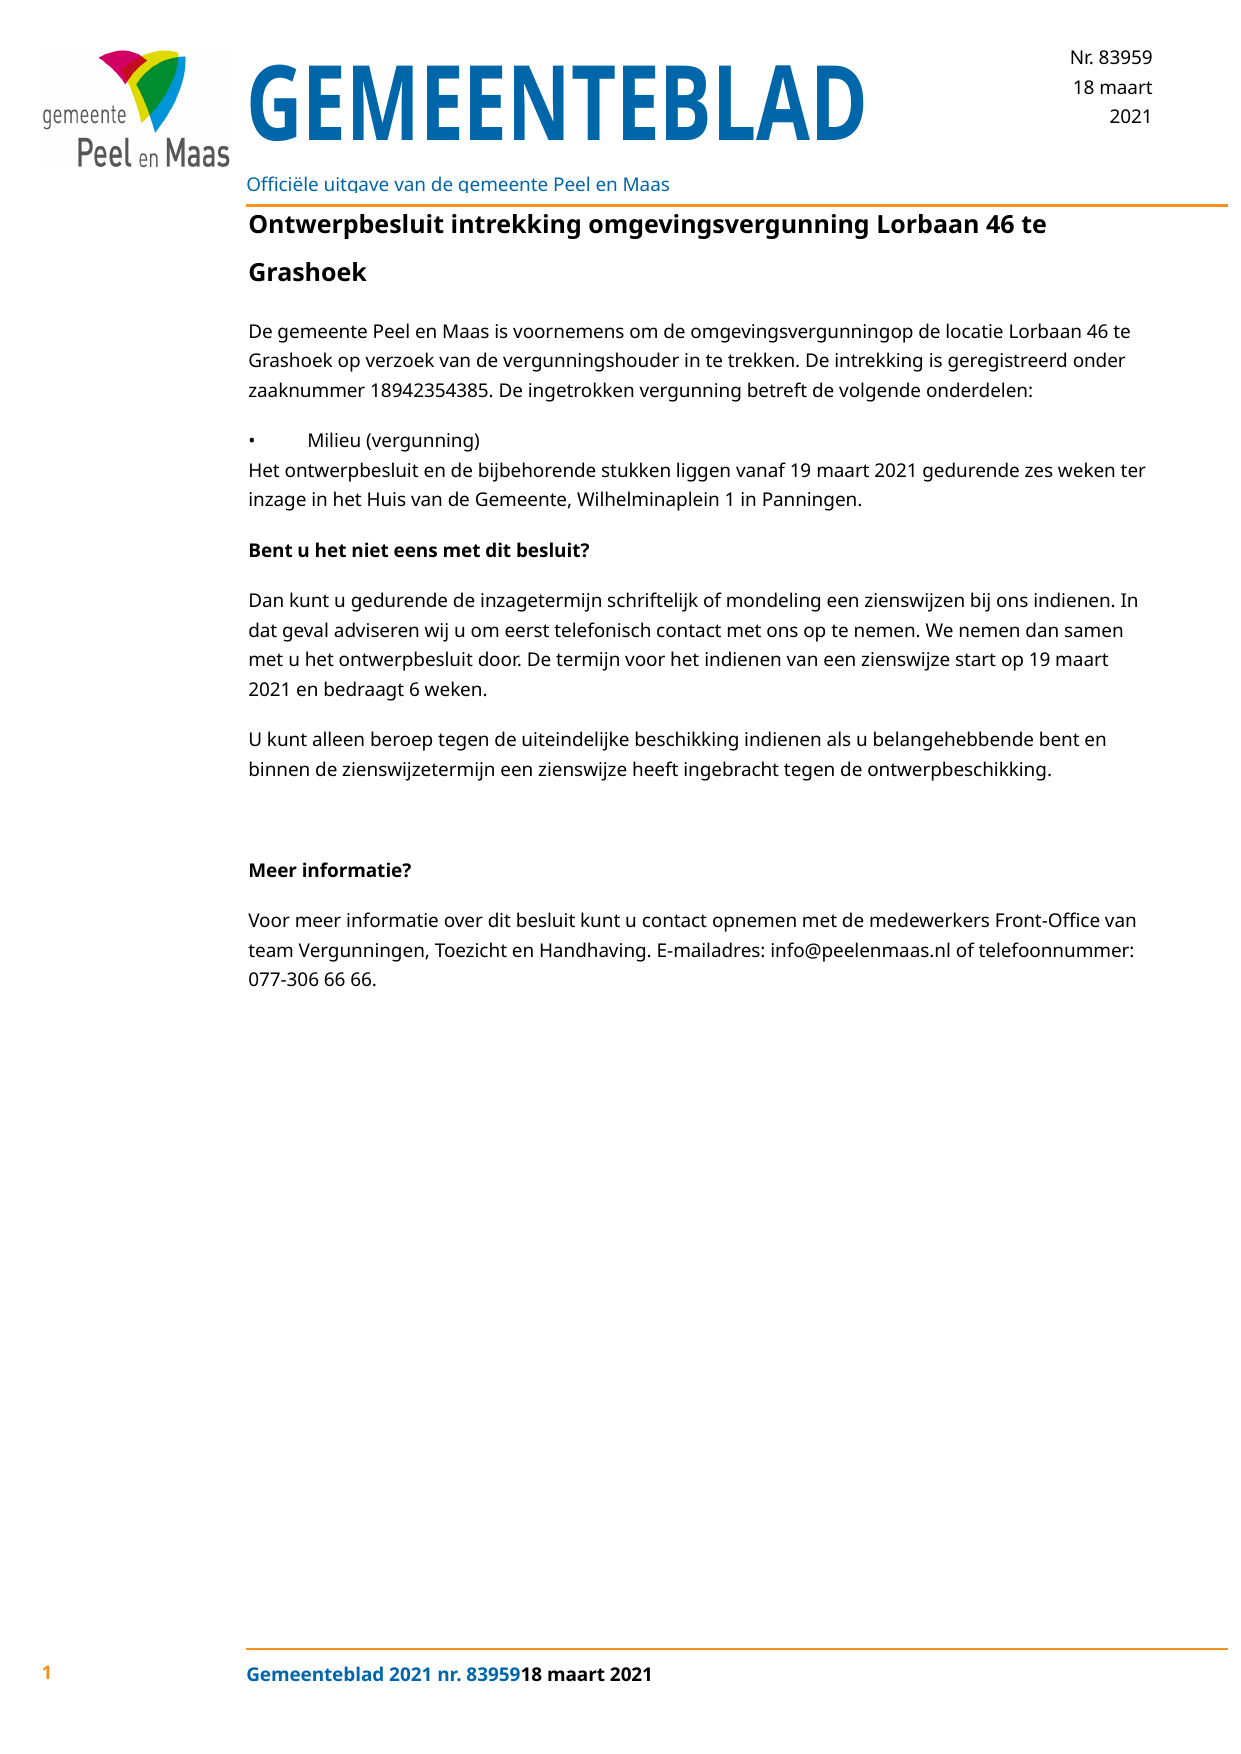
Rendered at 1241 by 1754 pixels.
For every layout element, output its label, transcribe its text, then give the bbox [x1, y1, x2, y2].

text Ontwerpbesluit intrekking omgevingsvergunning Lorbaan 46 te Grashoek [248, 207, 1152, 288]
text Dan kunt u gedurende de inzagetermijn schriftelijk of mondeling een zienswijzen bij ons indienen. In dat geval adviseren wij u om eerst telefonisch contact met ons op te nemen. We nemen dan samen met u het ontwerpbesluit door. De termijn voor het indienen van een zienswijze start op 19 maart 2021 en bedraagt 6 weken. [248, 587, 1152, 702]
text De gemeente Peel en Maas is voornemens om de omgevingsvergunningop de locatie Lorbaan 46 te Grashoek op verzoek van de vergunningshouder in te trekken. De intrekking is geregistreerd onder zaaknummer 18942354385. De ingetrokken vergunning betreft de volgende onderdelen: [248, 318, 1152, 403]
list Milieu (vergunning) [248, 427, 1152, 453]
text U kunt alleen beroep tegen de uiteindelijke beschikking indienen als u belangehebbende bent en binnen de zienswijzetermijn een zienswijze heeft ingebracht tegen de ontwerpbeschikking. [248, 727, 1152, 782]
text Bent u het niet eens met dit besluit? [248, 537, 1152, 563]
picture [41, 47, 231, 172]
text Het ontwerpbesluit en de bijbehorende stukken liggen vanaf 19 maart 2021 gedurende zes weken ter inzage in het Huis van de Gemeente, Wilhelminaplein 1 in Panningen. [248, 457, 1152, 512]
text Meer informatie? [248, 857, 1152, 883]
text Voor meer informatie over dit besluit kunt u contact opnemen met de medewerkers Front-Office van team Vergunningen, Toezicht en Handhaving. E-mailadres: info@peelenmaas.nl of telefoonnummer: 077-306 66 66. [248, 907, 1152, 992]
